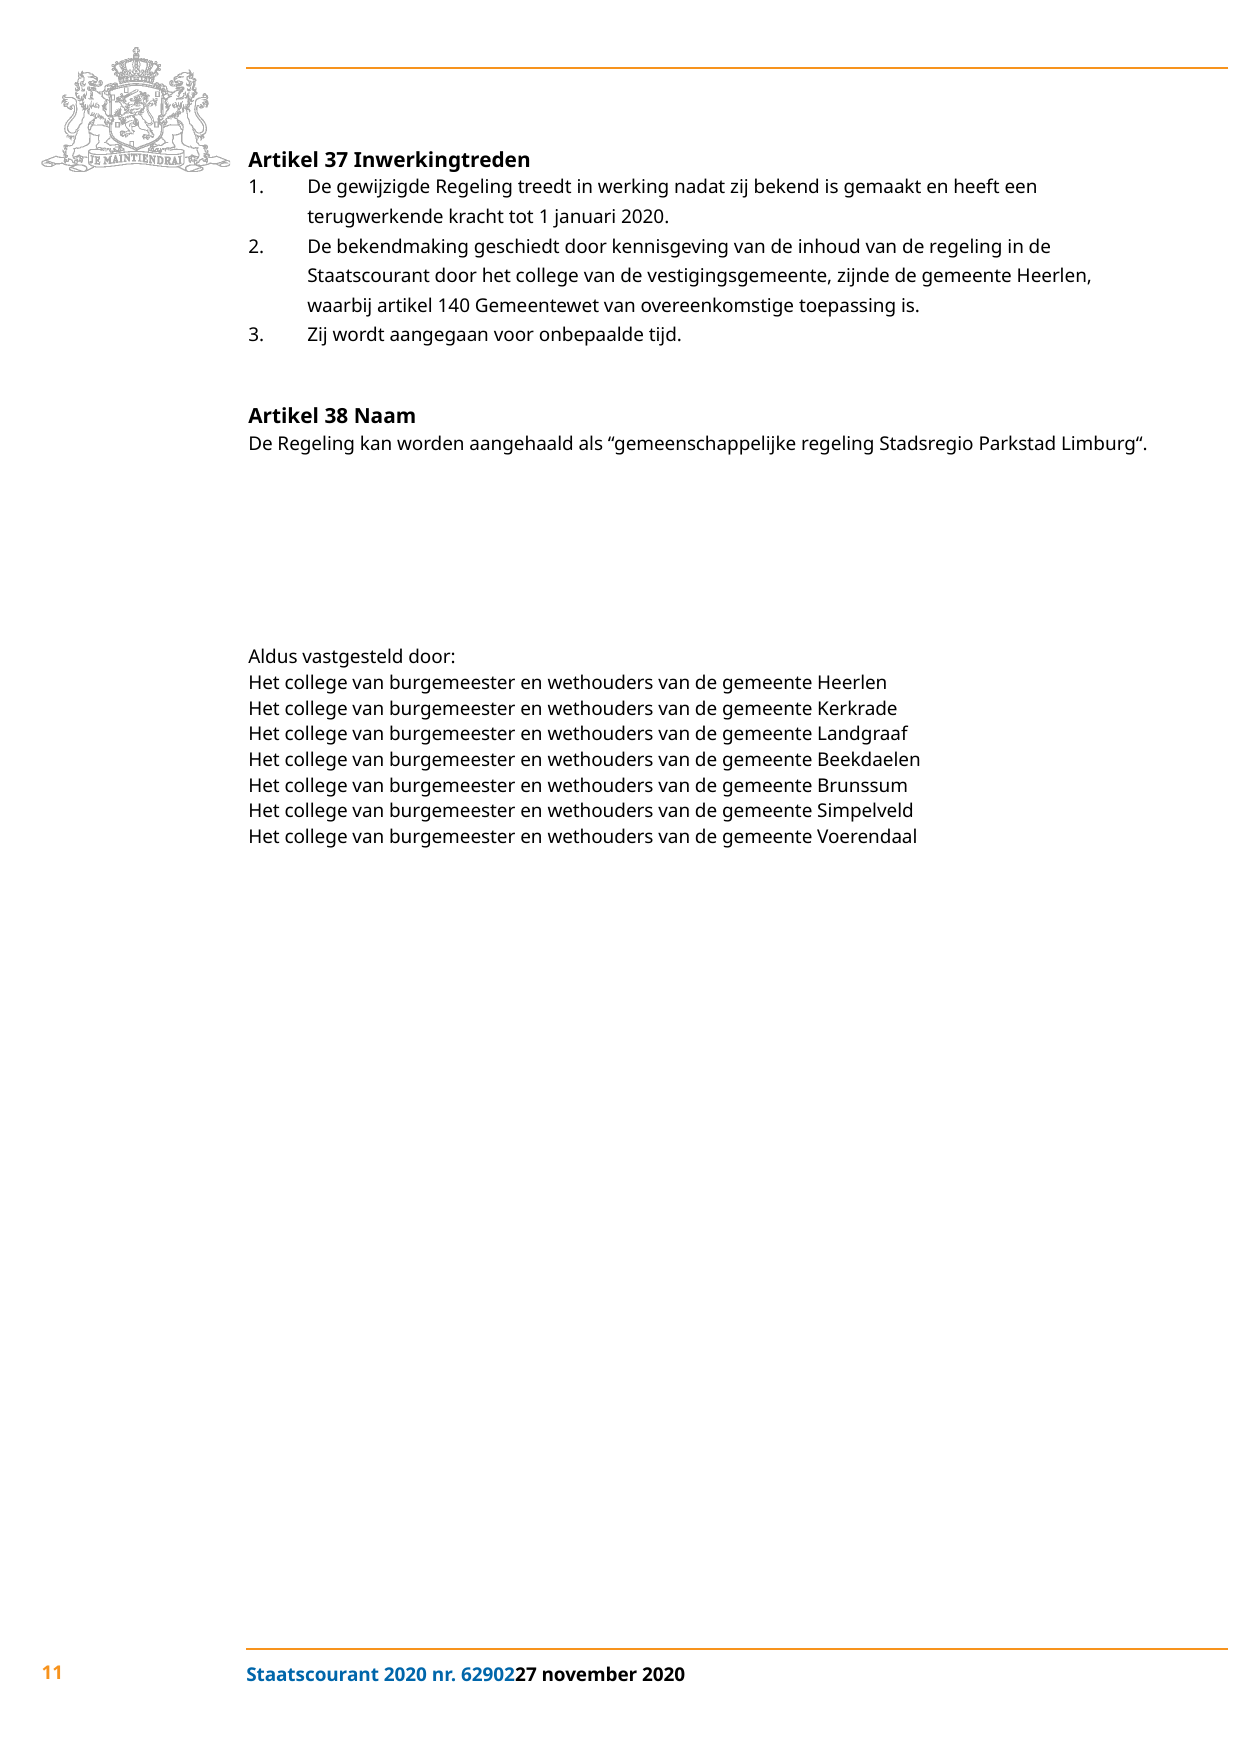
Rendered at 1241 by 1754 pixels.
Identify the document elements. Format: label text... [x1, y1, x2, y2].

list De gewijzigde Regeling treedt in werking nadat zij bekend is gemaakt en heeft een terugwerkende kracht tot 1 januari 2020. [248, 174, 1152, 229]
list Zij wordt aangegaan voor onbepaalde tijd. [248, 322, 1152, 347]
text De Regeling kan worden aangehaald als “gemeenschappelijke regeling Stadsregio Parkstad Limburg“. [248, 430, 1152, 456]
text Artikel 38 Naam [248, 402, 1152, 430]
text Artikel 37 Inwerkingtreden [248, 145, 1152, 174]
text Het college van burgemeester en wethouders van de gemeente Heerlen [248, 669, 1152, 695]
list De bekendmaking geschiedt door kennisgeving van de inhoud van de regeling in de Staatscourant door het college van de vestigingsgemeente, zijnde de gemeente Heerlen, waarbij artikel 140 Gemeentewet van overeenkomstige toepassing is. [248, 233, 1152, 318]
text Het college van burgemeester en wethouders van de gemeente Voerendaal [248, 823, 1152, 849]
text Aldus vastgesteld door: [248, 643, 1152, 669]
text Het college van burgemeester en wethouders van de gemeente Simpelveld [248, 798, 1152, 823]
picture [41, 47, 231, 172]
text Het college van burgemeester en wethouders van de gemeente Kerkrade [248, 695, 1152, 720]
text Het college van burgemeester en wethouders van de gemeente Beekdaelen [248, 746, 1152, 772]
text Het college van burgemeester en wethouders van de gemeente Brunssum [248, 772, 1152, 798]
text Het college van burgemeester en wethouders van de gemeente Landgraaf [248, 720, 1152, 746]
